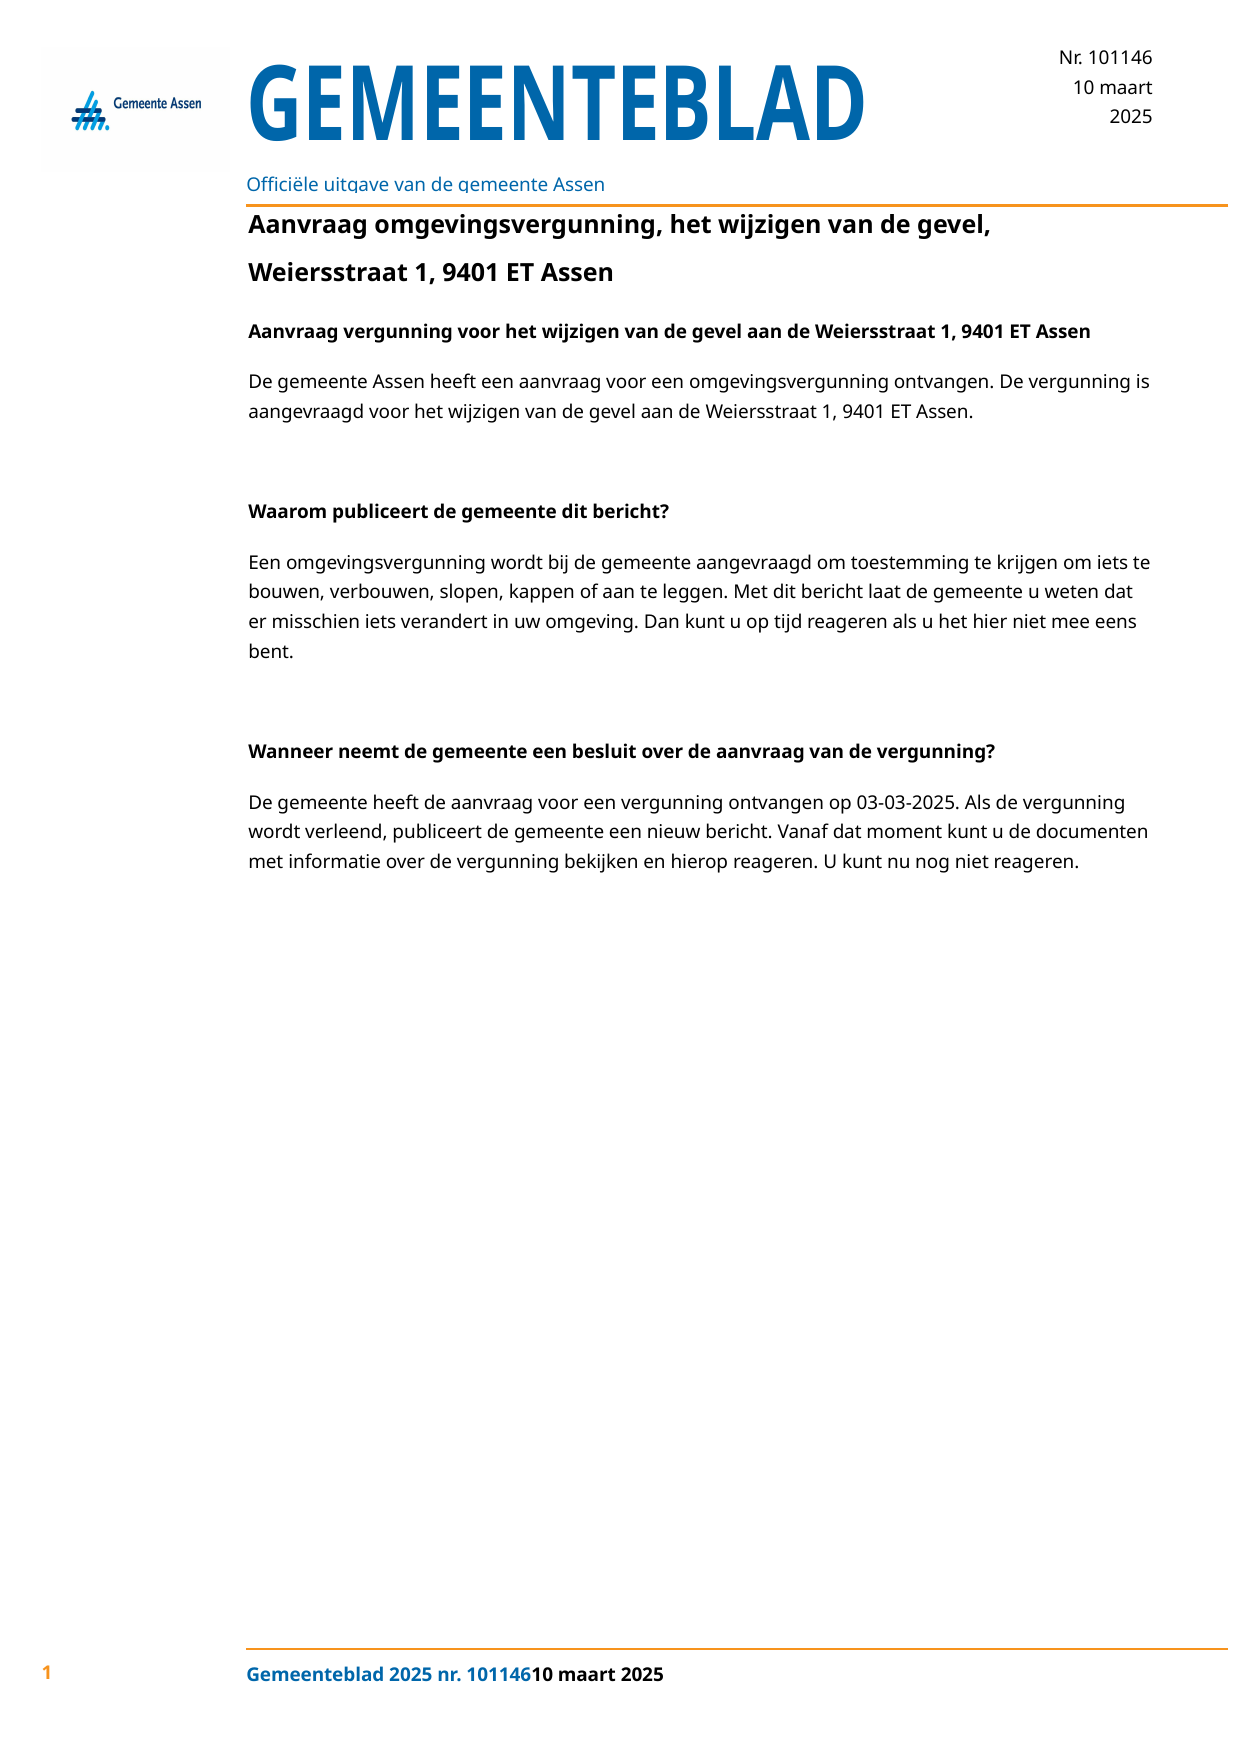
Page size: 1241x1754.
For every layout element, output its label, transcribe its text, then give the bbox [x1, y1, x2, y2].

text Wanneer neemt de gemeente een besluit over de aanvraag van de vergunning? [248, 739, 1152, 764]
text De gemeente Assen heeft een aanvraag voor een omgevingsvergunning ontvangen. De vergunning is aangevraagd voor het wijzigen van de gevel aan de Weiersstraat 1, 9401 ET Assen. [248, 368, 1152, 424]
text Aanvraag vergunning voor het wijzigen van de gevel aan de Weiersstraat 1, 9401 ET Assen [248, 318, 1152, 344]
text Waarom publiceert de gemeente dit bericht? [248, 499, 1152, 524]
text Een omgevingsvergunning wordt bij de gemeente aangevraagd om toestemming te krijgen om iets te bouwen, verbouwen, slopen, kappen of aan te leggen. Met dit bericht laat de gemeente u weten dat er misschien iets verandert in uw omgeving. Dan kunt u op tijd reageren als u het hier niet mee eens bent. [248, 549, 1152, 664]
picture [41, 47, 231, 172]
text Aanvraag omgevingsvergunning, het wijzigen van de gevel, Weiersstraat 1, 9401 ET Assen [248, 207, 1152, 288]
text De gemeente heeft de aanvraag voor een vergunning ontvangen op 03-03-2025. Als de vergunning wordt verleend, publiceert de gemeente een nieuw bericht. Vanaf dat moment kunt u de documenten met informatie over de vergunning bekijken en hierop reageren. U kunt nu nog niet reageren. [248, 789, 1152, 874]
